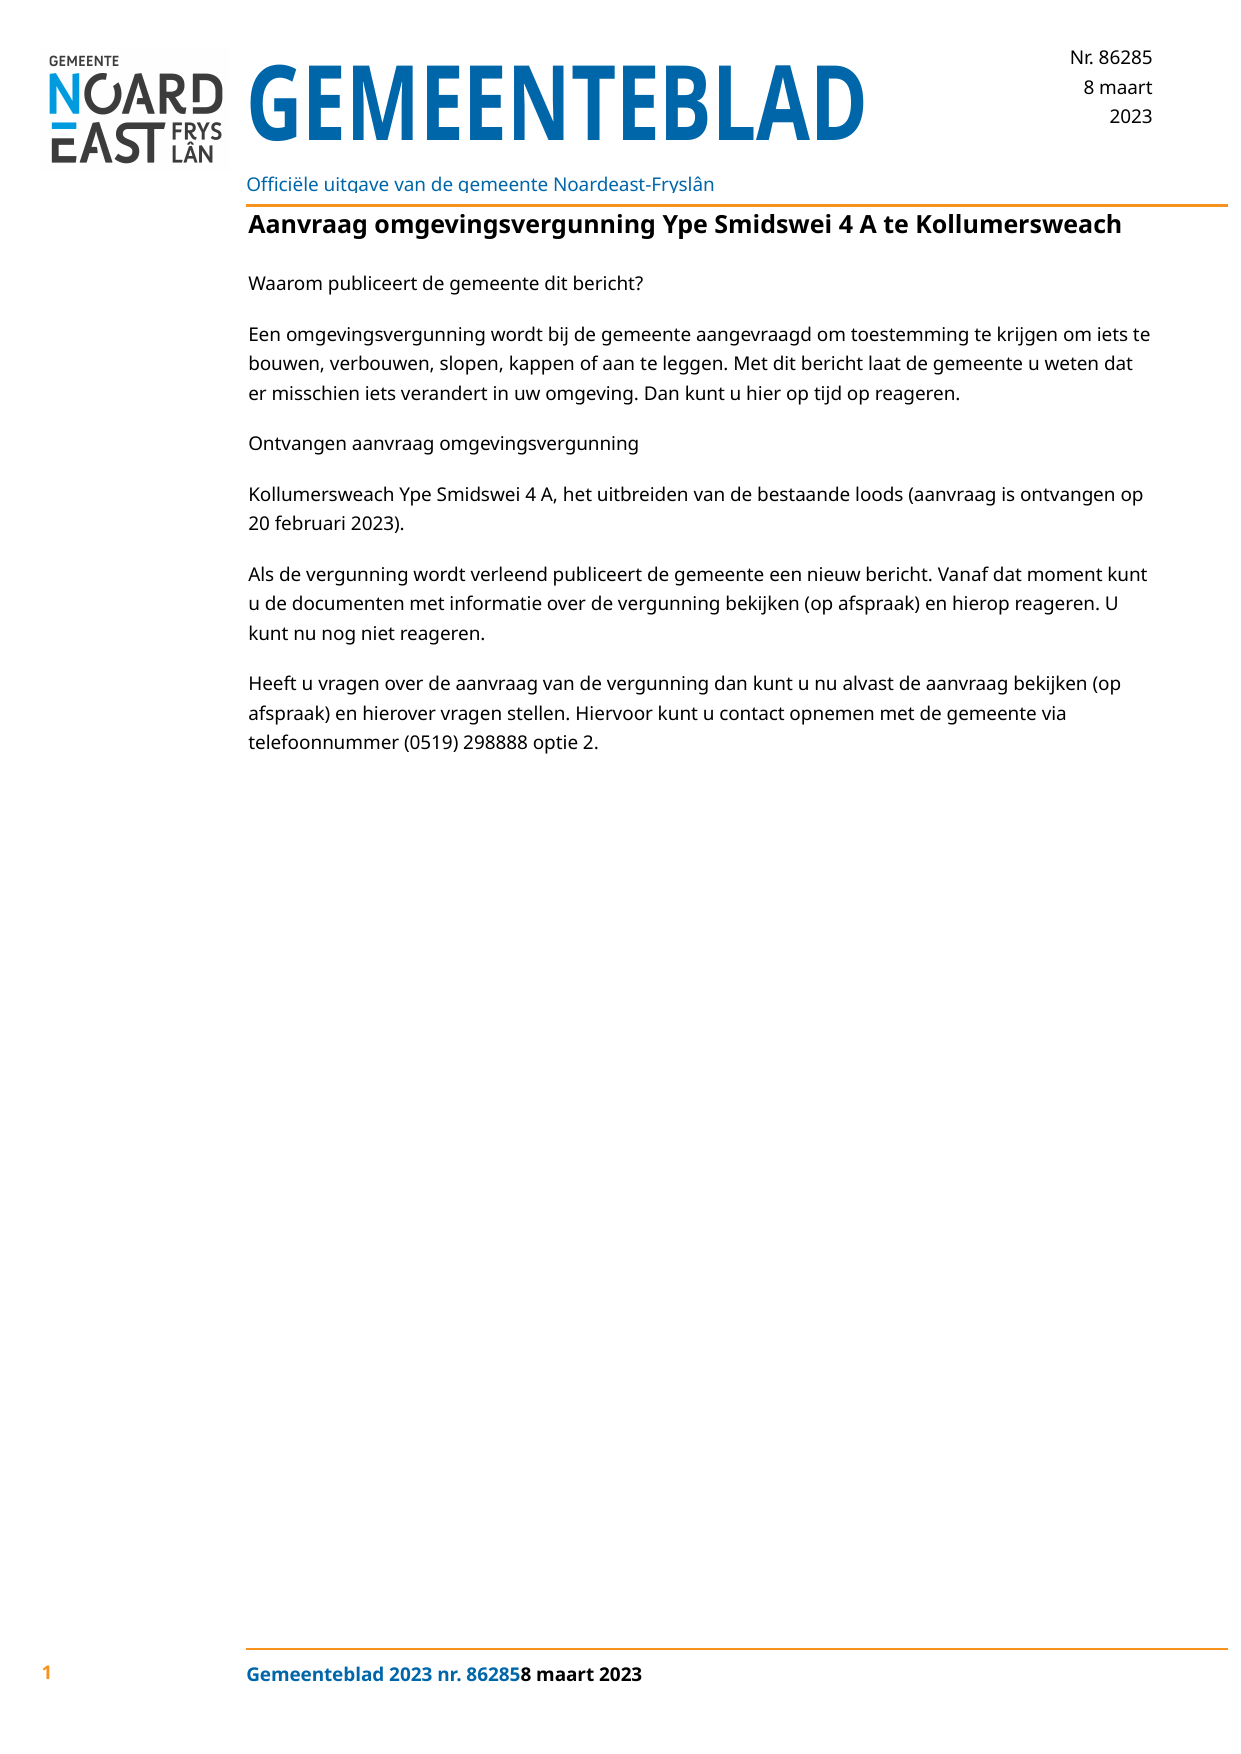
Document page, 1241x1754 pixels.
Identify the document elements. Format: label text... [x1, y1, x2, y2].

text Aanvraag omgevingsvergunning Ype Smidswei 4 A te Kollumersweach [248, 207, 1152, 241]
text Kollumersweach Ype Smidswei 4 A, het uitbreiden van de bestaande loods (aanvraag is ontvangen op 20 februari 2023). [248, 481, 1152, 536]
text Ontvangen aanvraag omgevingsvergunning [248, 430, 1152, 456]
text Als de vergunning wordt verleend publiceert de gemeente een nieuw bericht. Vanaf dat moment kunt u de documenten met informatie over de vergunning bekijken (op afspraak) en hierop reageren. U kunt nu nog niet reageren. [248, 561, 1152, 646]
text Heeft u vragen over de aanvraag van de vergunning dan kunt u nu alvast de aanvraag bekijken (op afspraak) en hierover vragen stellen. Hiervoor kunt u contact opnemen met de gemeente via telefoonnummer (0519) 298888 optie 2. [248, 670, 1152, 755]
text Een omgevingsvergunning wordt bij de gemeente aangevraagd om toestemming te krijgen om iets te bouwen, verbouwen, slopen, kappen of aan te leggen. Met dit bericht laat de gemeente u weten dat er misschien iets verandert in uw omgeving. Dan kunt u hier op tijd op reageren. [248, 321, 1152, 406]
picture [41, 47, 231, 172]
text Waarom publiceert de gemeente dit bericht? [248, 270, 1152, 296]
